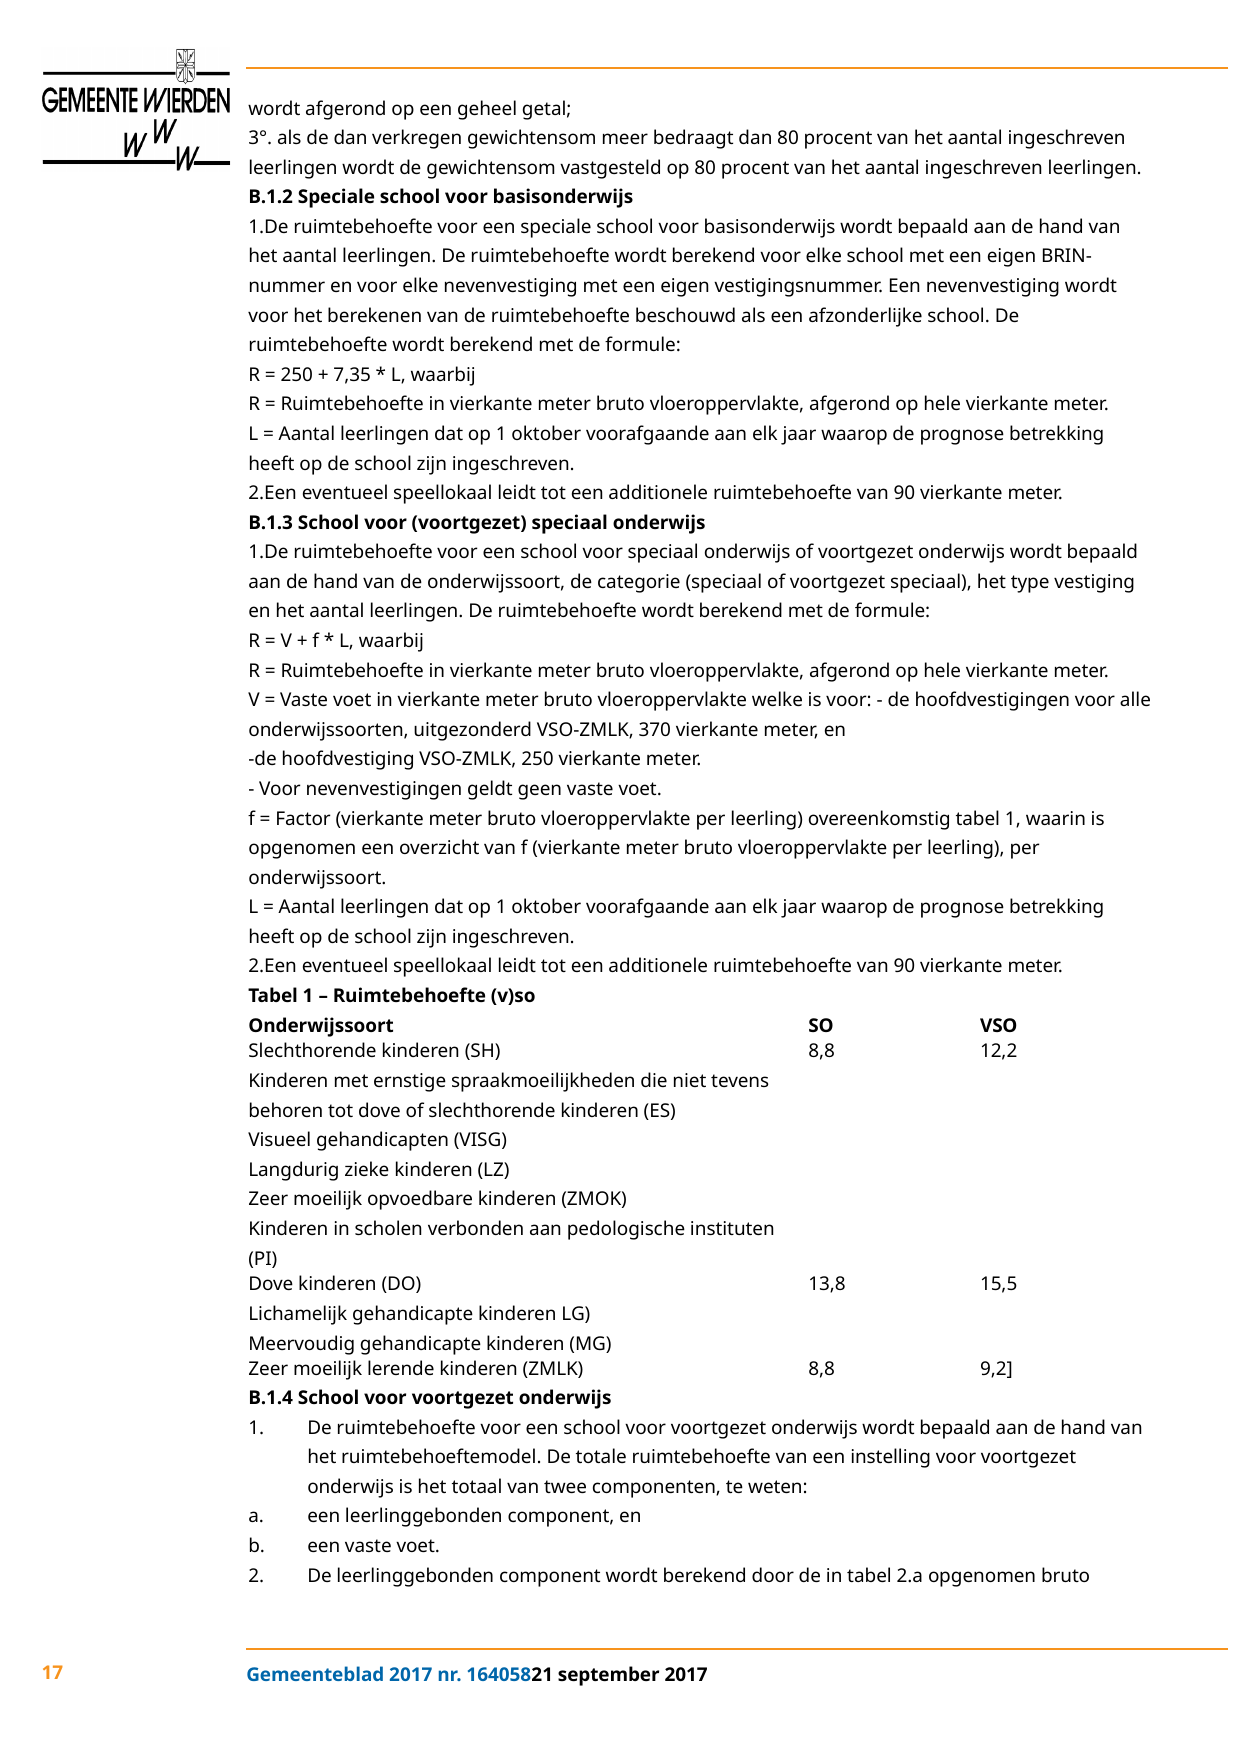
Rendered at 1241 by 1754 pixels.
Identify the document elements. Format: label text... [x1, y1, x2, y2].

text B.1.2 Speciale school voor basisonderwijs [248, 183, 1152, 209]
table_header VSO [980, 1012, 1152, 1038]
table_cell Slechthorende kinderen (SH) Kinderen met ernstige spraakmoeilijkheden die niet tevens behoren tot dove of slechthorende kinderen (ES) Visueel gehandicapten (VISG) Langdurig zieke kinderen (LZ) Zeer moeilijk opvoedbare kinderen (ZMOK) Kinderen in scholen verbonden aan pedologische instituten (PI) [248, 1038, 808, 1271]
table_header SO [808, 1012, 980, 1038]
text 1.De ruimtebehoefte voor een speciale school voor basisonderwijs wordt bepaald aan de hand van het aantal leerlingen. De ruimtebehoefte wordt berekend voor elke school met een eigen BRIN-nummer en voor elke nevenvestiging met een eigen vestigingsnummer. Een nevenvestiging wordt voor het berekenen van de ruimtebehoefte beschouwd als een afzonderlijke school. De ruimtebehoefte wordt berekend met de formule: [248, 213, 1152, 357]
table_cell 9,2] [980, 1355, 1152, 1381]
text -de hoofdvestiging VSO-ZMLK, 250 vierkante meter. [248, 746, 1152, 771]
text 1.De ruimtebehoefte voor een school voor speciaal onderwijs of voortgezet onderwijs wordt bepaald aan de hand van de onderwijssoort, de categorie (speciaal of voortgezet speciaal), het type vestiging en het aantal leerlingen. De ruimtebehoefte wordt berekend met de formule: [248, 538, 1152, 623]
text 2.Een eventueel speellokaal leidt tot een additionele ruimtebehoefte van 90 vierkante meter. [248, 953, 1152, 978]
table_cell Dove kinderen (DO) Lichamelijk gehandicapte kinderen LG) Meervoudig gehandicapte kinderen (MG) [248, 1271, 808, 1355]
text B.1.4 School voor voortgezet onderwijs [248, 1384, 1152, 1410]
text R = Ruimtebehoefte in vierkante meter bruto vloeroppervlakte, afgerond op hele vierkante meter. [248, 657, 1152, 683]
table_cell 8,8 [808, 1038, 980, 1271]
table_cell 8,8 [808, 1355, 980, 1381]
text 2.Een eventueel speellokaal leidt tot een additionele ruimtebehoefte van 90 vierkante meter. [248, 479, 1152, 505]
text L = Aantal leerlingen dat op 1 oktober voorafgaande aan elk jaar waarop de prognose betrekking heeft op de school zijn ingeschreven. [248, 893, 1152, 949]
list een vaste voet. [248, 1532, 1152, 1558]
text V = Vaste voet in vierkante meter bruto vloeroppervlakte welke is voor: - de hoofdvestigingen voor alle onderwijssoorten, uitgezonderd VSO-ZMLK, 370 vierkante meter, en [248, 686, 1152, 742]
table_cell 12,2 [980, 1038, 1152, 1271]
table_cell 15,5 [980, 1271, 1152, 1355]
list De ruimtebehoefte voor een school voor voortgezet onderwijs wordt bepaald aan de hand van het ruimtebehoeftemodel. De totale ruimtebehoefte van een instelling voor voortgezet onderwijs is het totaal van twee componenten, te weten: [248, 1414, 1152, 1499]
text R = Ruimtebehoefte in vierkante meter bruto vloeroppervlakte, afgerond op hele vierkante meter. [248, 391, 1152, 416]
list De leerlinggebonden component wordt berekend door de in tabel 2.a opgenomen bruto [248, 1562, 1152, 1588]
text Tabel 1 – Ruimtebehoefte (v)so [248, 982, 1152, 1008]
table_cell Zeer moeilijk lerende kinderen (ZMLK) [248, 1355, 808, 1381]
text f = Factor (vierkante meter bruto vloeroppervlakte per leerling) overeenkomstig tabel 1, waarin is opgenomen een overzicht van f (vierkante meter bruto vloeroppervlakte per leerling), per onderwijssoort. [248, 805, 1152, 890]
table_cell 13,8 [808, 1271, 980, 1355]
picture [41, 47, 231, 172]
text R = 250 + 7,35 * L, waarbij [248, 361, 1152, 387]
table_header Onderwijssoort [248, 1012, 808, 1038]
text - Voor nevenvestigingen geldt geen vaste voet. [248, 775, 1152, 801]
text R = V + f * L, waarbij [248, 627, 1152, 653]
text wordt afgerond op een geheel getal; [248, 95, 1152, 121]
list een leerlinggebonden component, en [248, 1503, 1152, 1528]
text B.1.3 School voor (voortgezet) speciaal onderwijs [248, 509, 1152, 535]
text L = Aantal leerlingen dat op 1 oktober voorafgaande aan elk jaar waarop de prognose betrekking heeft op de school zijn ingeschreven. [248, 420, 1152, 476]
text 3°. als de dan verkregen gewichtensom meer bedraagt dan 80 procent van het aantal ingeschreven leerlingen wordt de gewichtensom vastgesteld op 80 procent van het aantal ingeschreven leerlingen. [248, 124, 1152, 180]
